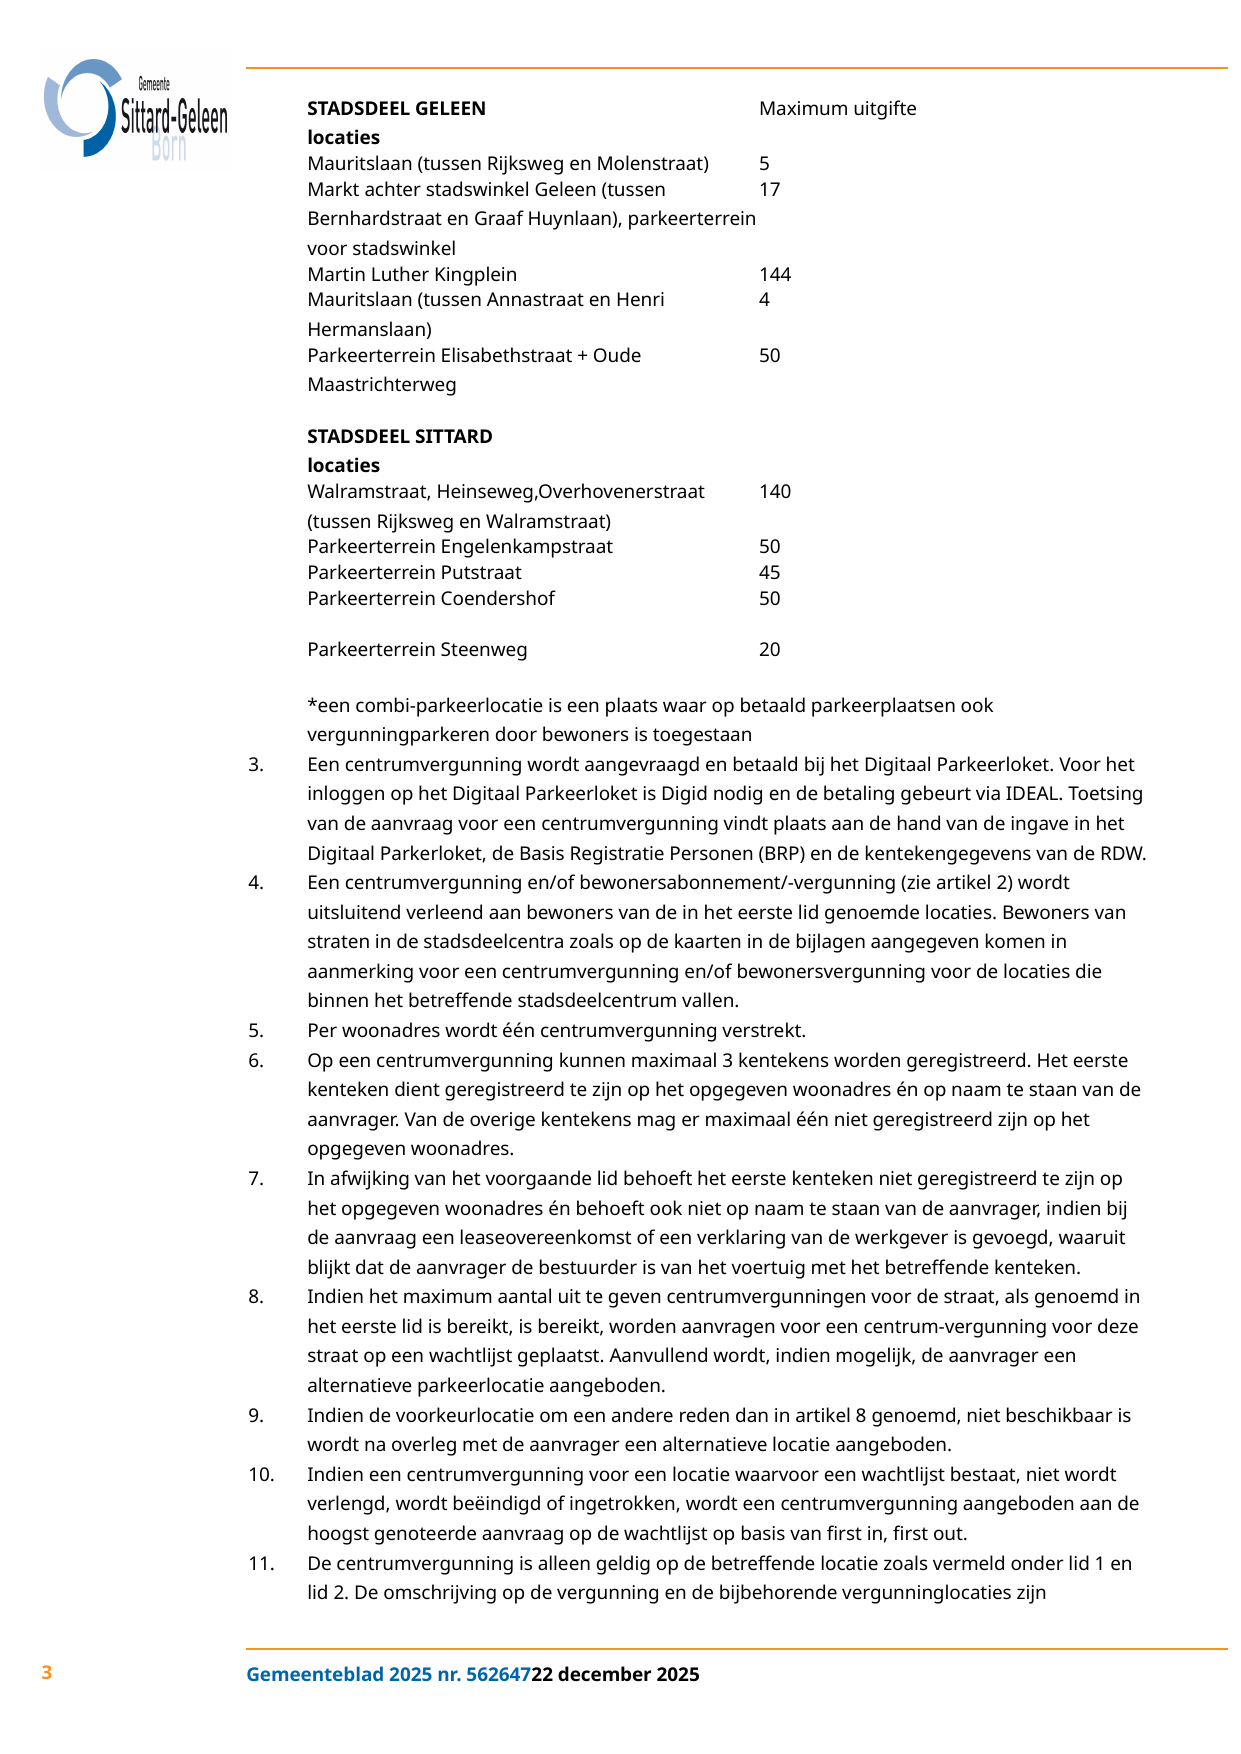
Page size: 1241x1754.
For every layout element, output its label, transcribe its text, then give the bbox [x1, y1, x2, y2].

picture [41, 47, 231, 172]
table_cell 50 [759, 342, 1211, 397]
table_header Maximum uitgifte [759, 95, 1211, 150]
table_cell [307, 397, 1211, 423]
table_header STADSDEEL GELEEN locaties [307, 95, 759, 150]
list Indien een centrumvergunning voor een locatie waarvoor een wachtlijst bestaat, niet wordt verlengd, wordt beëindigd of ingetrokken, wordt een centrumvergunning aangeboden aan de hoogst genoteerde aanvraag op de wachtlijst op basis van first in, first out. [248, 1461, 1152, 1546]
table_cell Mauritslaan (tussen Annastraat en Henri Hermanslaan) [307, 287, 759, 342]
table_cell Parkeerterrein Steenweg [307, 636, 759, 662]
list Op een centrumvergunning kunnen maximaal 3 kentekens worden geregistreerd. Het eerste kenteken dient geregistreerd te zijn op het opgegeven woonadres én op naam te staan van de aanvrager. Van de overige kentekens mag er maximaal één niet geregistreerd zijn op het opgegeven woonadres. [248, 1047, 1152, 1161]
table_cell 144 [759, 261, 1211, 287]
table_cell STADSDEEL SITTARD locaties [307, 423, 759, 478]
list Per woonadres wordt één centrumvergunning verstrekt. [248, 1017, 1152, 1043]
table_cell Parkeerterrein Putstraat [307, 559, 759, 585]
table_cell [759, 611, 1211, 636]
list In afwijking van het voorgaande lid behoeft het eerste kenteken niet geregistreerd te zijn op het opgegeven woonadres én behoeft ook niet op naam te staan van de aanvrager, indien bij de aanvraag een leaseovereenkomst of een verklaring van de werkgever is gevoegd, waaruit blijkt dat de aanvrager de bestuurder is van het voertuig met het betreffende kenteken. [248, 1165, 1152, 1280]
table_cell 5 [759, 150, 1211, 176]
table_cell Parkeerterrein Coendershof [307, 585, 759, 611]
table_cell 17 [759, 176, 1211, 261]
table_cell 50 [759, 585, 1211, 611]
table_cell 45 [759, 559, 1211, 585]
table_cell Parkeerterrein Elisabethstraat + Oude Maastrichterweg [307, 342, 759, 397]
list Indien de voorkeurlocatie om een andere reden dan in artikel 8 genoemd, niet beschikbaar is wordt na overleg met de aanvrager een alternatieve locatie aangeboden. [248, 1402, 1152, 1457]
table_cell Markt achter stadswinkel Geleen (tussen Bernhardstraat en Graaf Huynlaan), parkeerterrein voor stadswinkel [307, 176, 759, 261]
table_cell Mauritslaan (tussen Rijksweg en Molenstraat) [307, 150, 759, 176]
table_cell Walramstraat, Heinseweg,Overhovenerstraat (tussen Rijksweg en Walramstraat) [307, 478, 759, 533]
list Een centrumvergunning wordt aangevraagd en betaald bij het Digitaal Parkeerloket. Voor het inloggen op het Digitaal Parkeerloket is Digid nodig en de betaling gebeurt via IDEAL. Toetsing van de aanvraag voor een centrumvergunning vindt plaats aan de hand van de ingave in het Digitaal Parkerloket, de Basis Registratie Personen (BRP) en de kentekengegevens van de RDW. [248, 751, 1152, 866]
table_cell Parkeerterrein Engelenkampstraat [307, 534, 759, 559]
table_cell 4 [759, 287, 1211, 342]
list Indien het maximum aantal uit te geven centrumvergunningen voor de straat, als genoemd in het eerste lid is bereikt, is bereikt, worden aanvragen voor een centrum-vergunning voor deze straat op een wachtlijst geplaatst. Aanvullend wordt, indien mogelijk, de aanvrager een alternatieve parkeerlocatie aangeboden. [248, 1283, 1152, 1398]
table_cell 50 [759, 534, 1211, 559]
list *een combi-parkeerlocatie is een plaats waar op betaald parkeerplaatsen ook vergunningparkeren door bewoners is toegestaan [248, 692, 1152, 747]
list De centrumvergunning is alleen geldig op de betreffende locatie zoals vermeld onder lid 1 en lid 2. De omschrijving op de vergunning en de bijbehorende vergunninglocaties zijn [248, 1550, 1152, 1605]
table_cell 20 [759, 636, 1211, 662]
table_cell [307, 611, 759, 636]
table_cell 140 [759, 478, 1211, 533]
table_cell Martin Luther Kingplein [307, 261, 759, 287]
table_cell [759, 423, 1211, 478]
list Een centrumvergunning en/of bewonersabonnement/-vergunning (zie artikel 2) wordt uitsluitend verleend aan bewoners van de in het eerste lid genoemde locaties. Bewoners van straten in de stadsdeelcentra zoals op de kaarten in de bijlagen aangegeven komen in aanmerking voor een centrumvergunning en/of bewonersvergunning voor de locaties die binnen het betreffende stadsdeelcentrum vallen. [248, 869, 1152, 1013]
